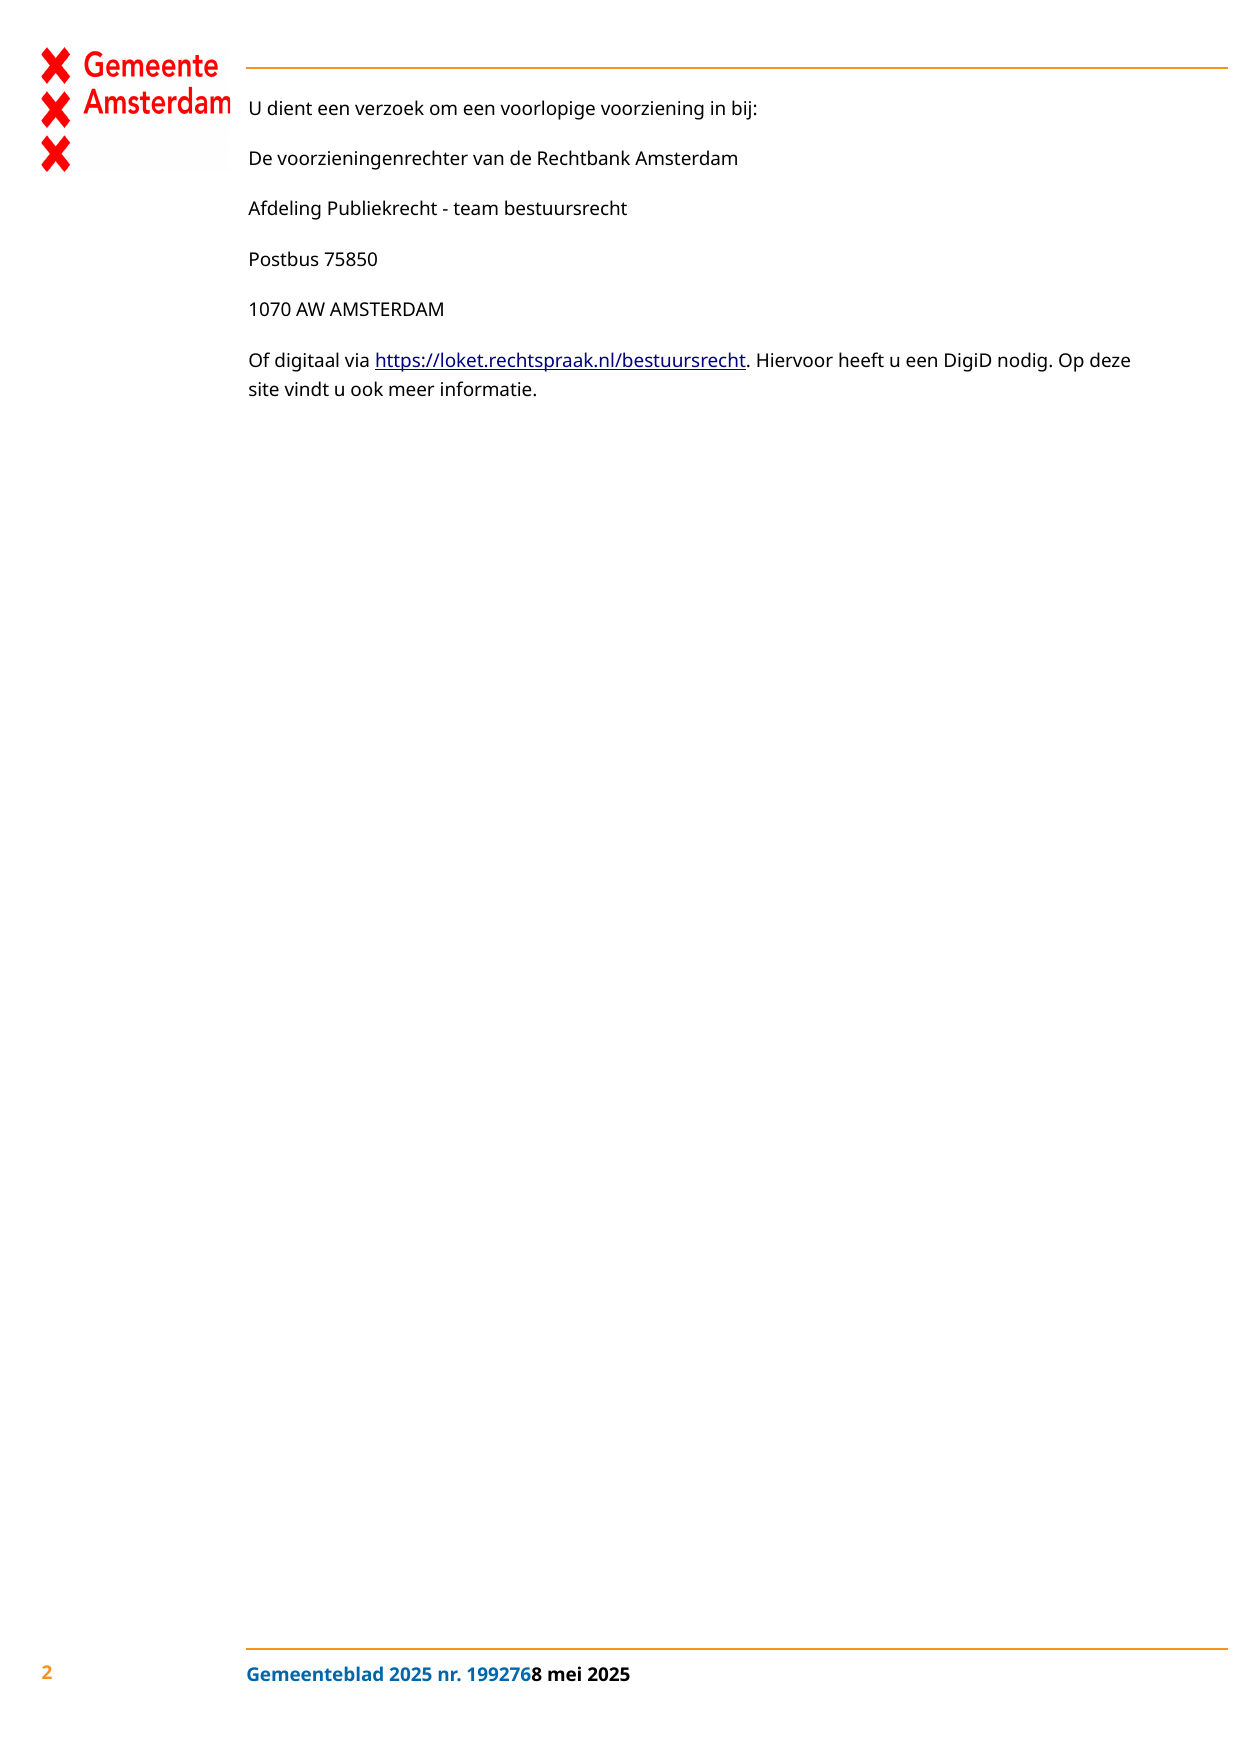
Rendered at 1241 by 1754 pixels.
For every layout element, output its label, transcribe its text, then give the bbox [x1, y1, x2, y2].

text U dient een verzoek om een voorlopige voorziening in bij: [248, 95, 1152, 121]
text De voorzieningenrechter van de Rechtbank Amsterdam [248, 145, 1152, 171]
picture [41, 47, 231, 172]
text Afdeling Publiekrecht - team bestuursrecht [248, 196, 1152, 221]
text Postbus 75850 [248, 246, 1152, 272]
text 1070 AW AMSTERDAM [248, 296, 1152, 322]
text Of digitaal via https://loket.rechtspraak.nl/bestuursrecht. Hiervoor heeft u een DigiD nodig. Op deze site vindt u ook meer informatie. [248, 347, 1152, 402]
